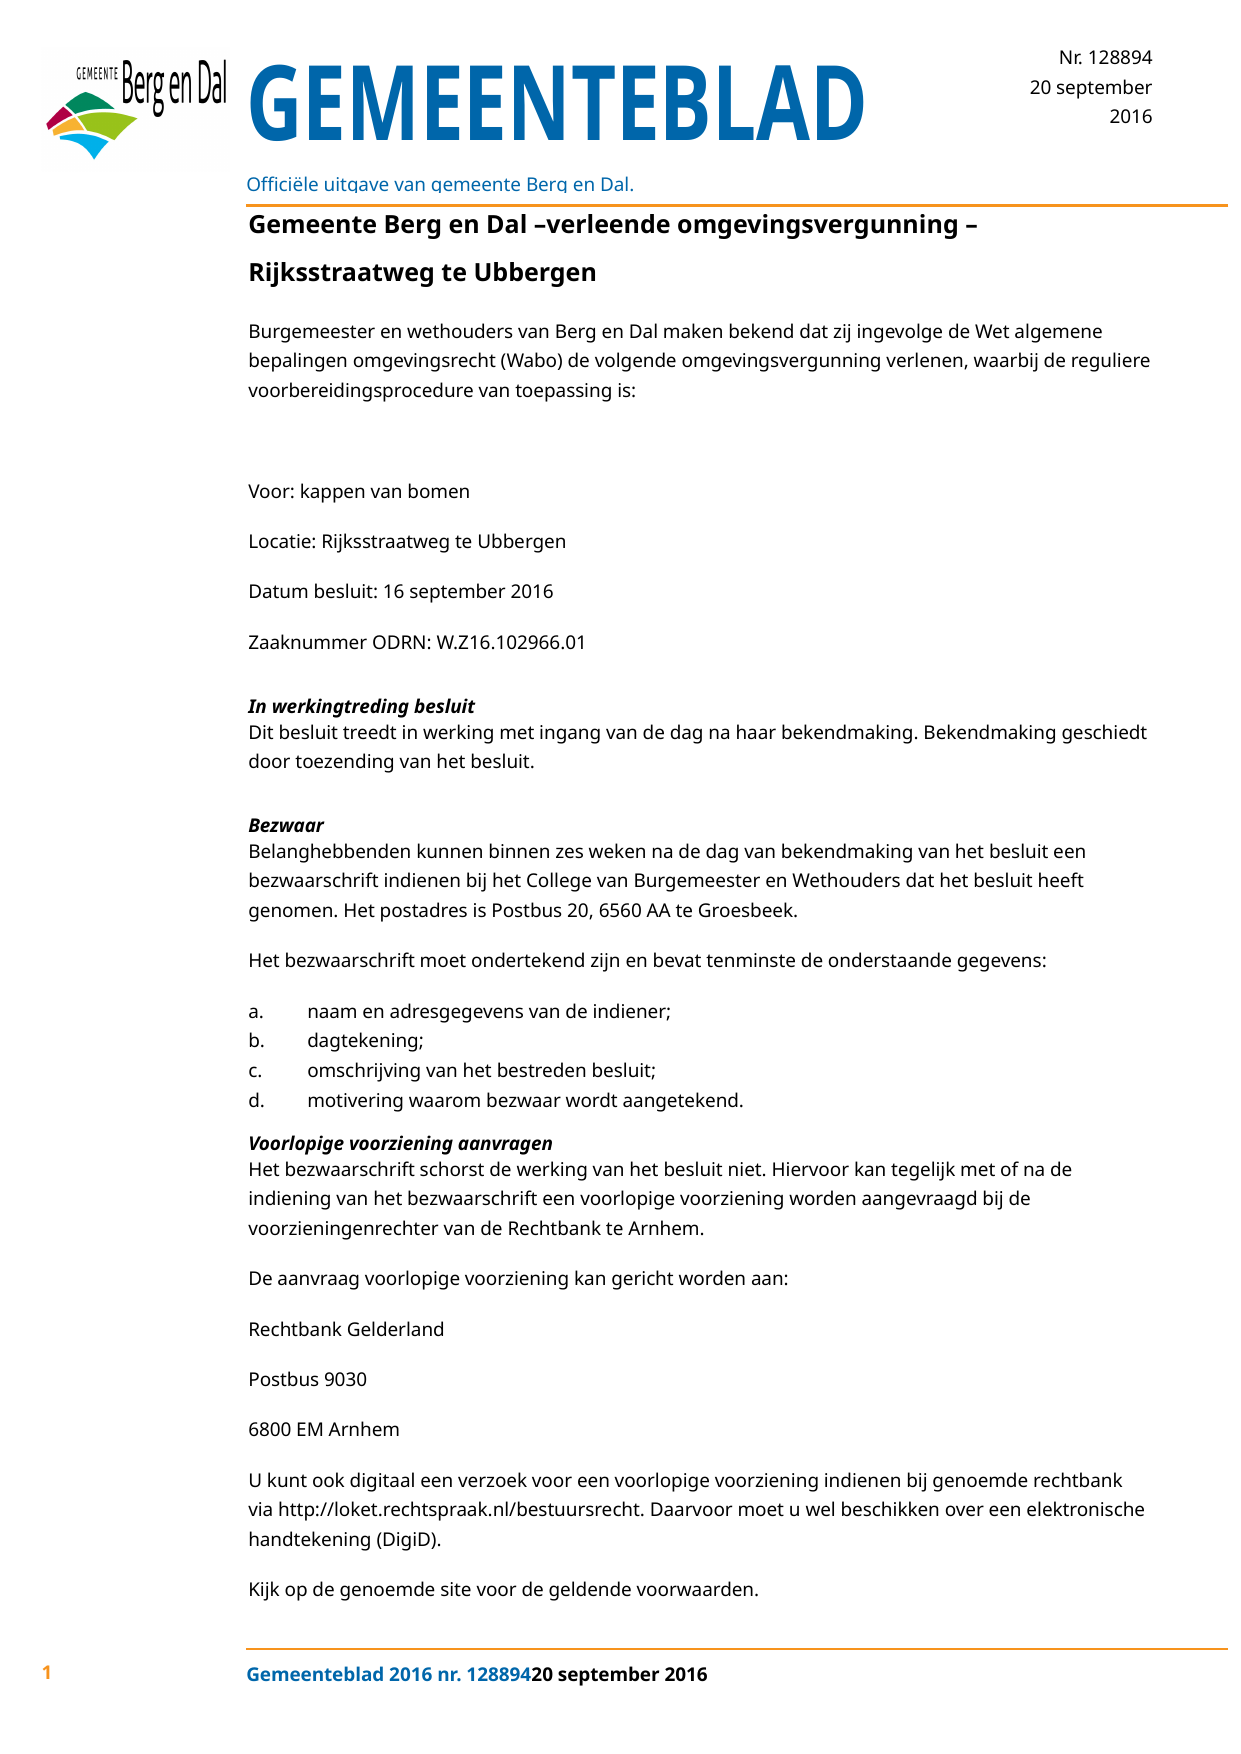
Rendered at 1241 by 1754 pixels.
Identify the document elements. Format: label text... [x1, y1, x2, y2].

text De aanvraag voorlopige voorziening kan gericht worden aan: [248, 1265, 1152, 1291]
text In werkingtreding besluit [248, 693, 1152, 719]
text Belanghebbenden kunnen binnen zes weken na de dag van bekendmaking van het besluit een bezwaarschrift indienen bij het College van Burgemeester en Wethouders dat het besluit heeft genomen. Het postadres is Postbus 20, 6560 AA te Groesbeek. [248, 838, 1152, 923]
text Rechtbank Gelderland [248, 1316, 1152, 1341]
text Locatie: Rijksstraatweg te Ubbergen [248, 528, 1152, 554]
text Het bezwaarschrift schorst de werking van het besluit niet. Hiervoor kan tegelijk met of na de indiening van het bezwaarschrift een voorlopige voorziening worden aangevraagd bij de voorzieningenrechter van de Rechtbank te Arnhem. [248, 1156, 1152, 1241]
text Kijk op de genoemde site voor de geldende voorwaarden. [248, 1577, 1152, 1602]
text 6800 EM Arnhem [248, 1417, 1152, 1442]
picture [41, 47, 231, 172]
text U kunt ook digitaal een verzoek voor een voorlopige voorziening indienen bij genoemde rechtbank via http://loket.rechtspraak.nl/bestuursrecht. Daarvoor moet u wel beschikken over een elektronische handtekening (DigiD). [248, 1467, 1152, 1552]
text Datum besluit: 16 september 2016 [248, 579, 1152, 604]
list motivering waarom bezwaar wordt aangetekend. [248, 1087, 1152, 1113]
text Gemeente Berg en Dal –verleende omgevingsvergunning – Rijksstraatweg te Ubbergen [248, 207, 1152, 288]
list naam en adresgegevens van de indiener; [248, 998, 1152, 1024]
text Voor: kappen van bomen [248, 478, 1152, 504]
text Dit besluit treedt in werking met ingang van de dag na haar bekendmaking. Bekendmaking geschiedt door toezending van het besluit. [248, 719, 1152, 774]
list dagtekening; [248, 1028, 1152, 1053]
text Burgemeester en wethouders van Berg en Dal maken bekend dat zij ingevolge de Wet algemene bepalingen omgevingsrecht (Wabo) de volgende omgevingsvergunning verlenen, waarbij de reguliere voorbereidingsprocedure van toepassing is: [248, 318, 1152, 403]
text Het bezwaarschrift moet ondertekend zijn en bevat tenminste de onderstaande gegevens: [248, 948, 1152, 973]
text Voorlopige voorziening aanvragen [248, 1130, 1152, 1156]
text Zaaknummer ODRN: W.Z16.102966.01 [248, 629, 1152, 655]
text Postbus 9030 [248, 1366, 1152, 1392]
text Bezwaar [248, 812, 1152, 838]
list omschrijving van het bestreden besluit; [248, 1057, 1152, 1083]
